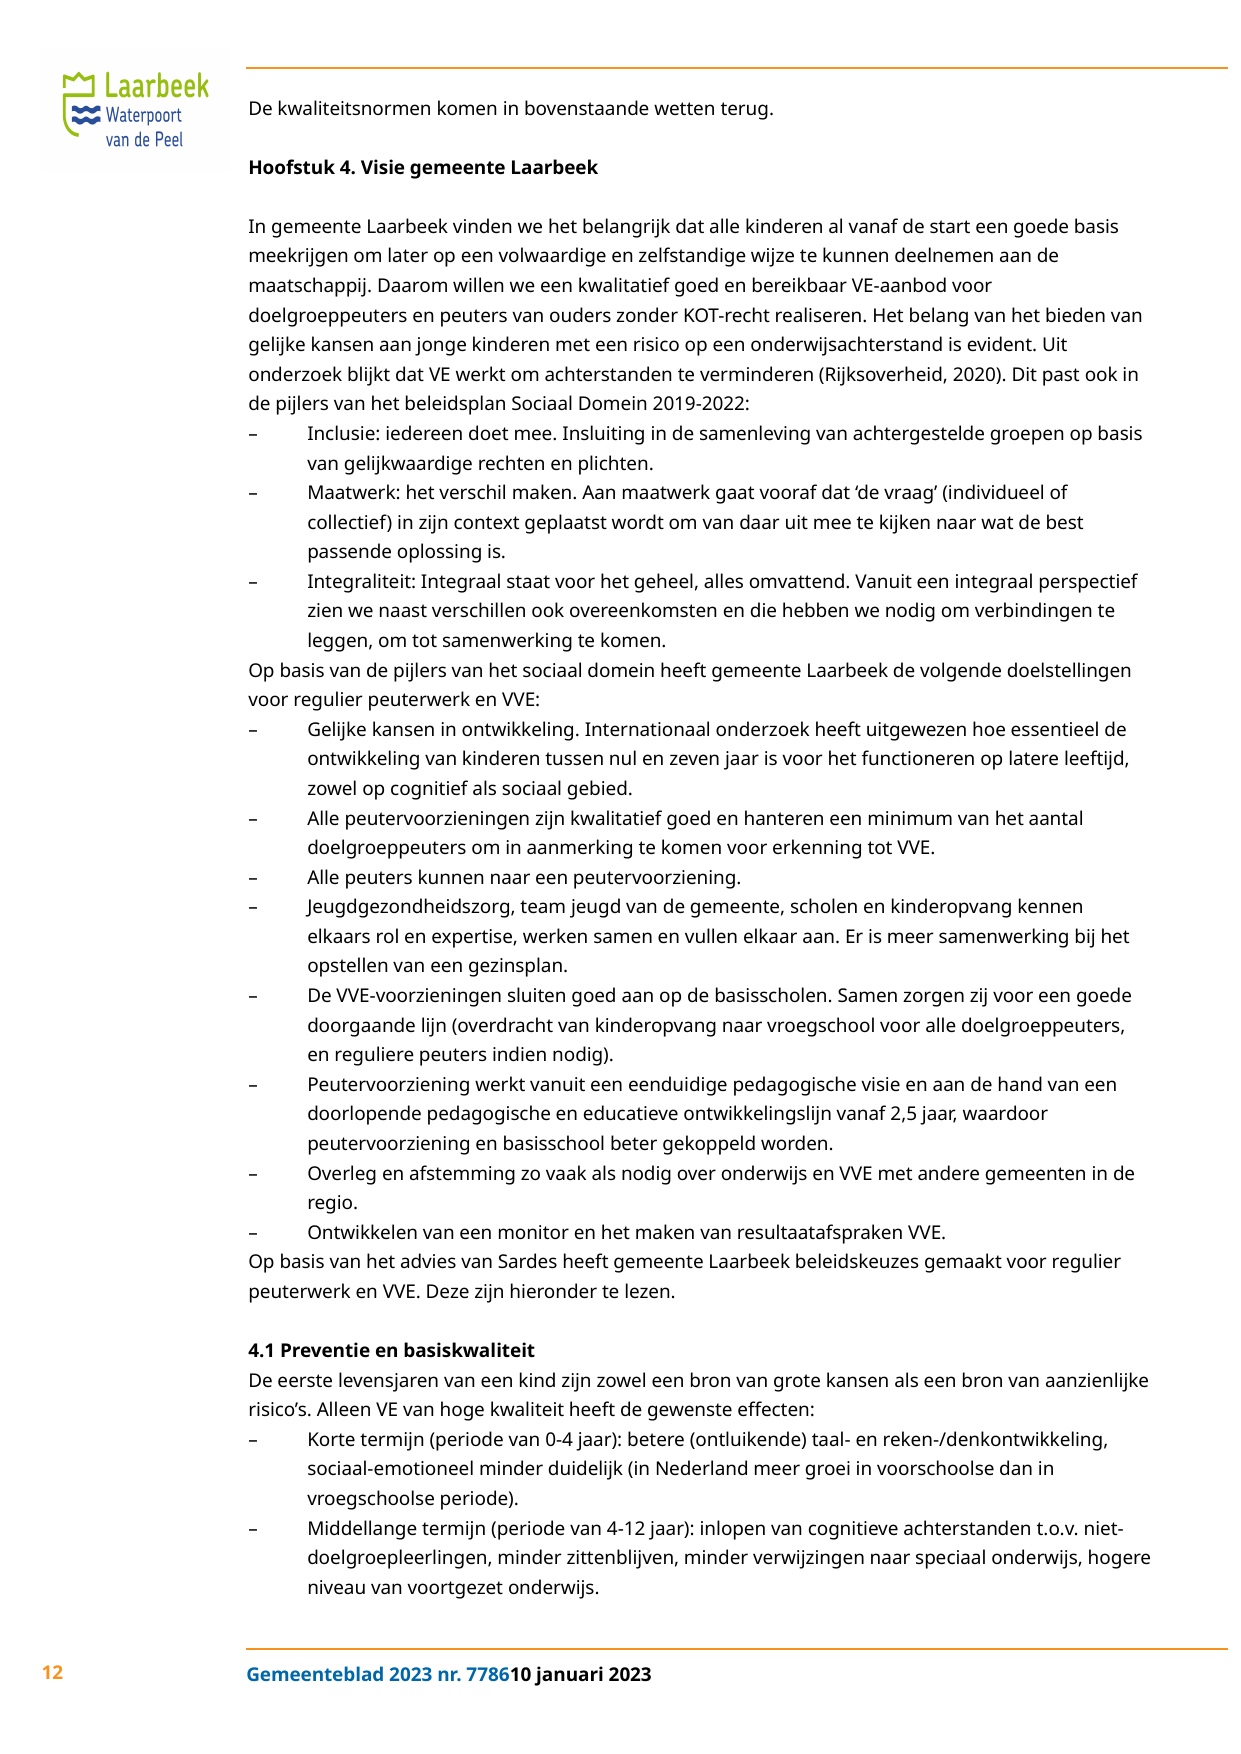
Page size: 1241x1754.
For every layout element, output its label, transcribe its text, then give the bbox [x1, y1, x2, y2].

picture [41, 47, 231, 172]
text Op basis van het advies van Sardes heeft gemeente Laarbeek beleidskeuzes gemaakt voor regulier peuterwerk en VVE. Deze zijn hieronder te lezen. [248, 1248, 1152, 1304]
text 4.1 Preventie en basiskwaliteit [248, 1337, 1152, 1363]
list Jeugdgezondheidszorg, team jeugd van de gemeente, scholen en kinderopvang kennen elkaars rol en expertise, werken samen en vullen elkaar aan. Er is meer samenwerking bij het opstellen van een gezinsplan. [248, 893, 1152, 978]
list Middellange termijn (periode van 4-12 jaar): inlopen van cognitieve achterstanden t.o.v. niet-doelgroepleerlingen, minder zittenblijven, minder verwijzingen naar speciaal onderwijs, hogere niveau van voortgezet onderwijs. [248, 1515, 1152, 1600]
list Peutervoorziening werkt vanuit een eenduidige pedagogische visie en aan de hand van een doorlopende pedagogische en educatieve ontwikkelingslijn vanaf 2,5 jaar, waardoor peutervoorziening en basisschool beter gekoppeld worden. [248, 1071, 1152, 1156]
list Inclusie: iedereen doet mee. Insluiting in de samenleving van achtergestelde groepen op basis van gelijkwaardige rechten en plichten. [248, 420, 1152, 476]
list Alle peuters kunnen naar een peutervoorziening. [248, 864, 1152, 890]
text Hoofstuk 4. Visie gemeente Laarbeek [248, 154, 1152, 180]
text In gemeente Laarbeek vinden we het belangrijk dat alle kinderen al vanaf de start een goede basis meekrijgen om later op een volwaardige en zelfstandige wijze te kunnen deelnemen aan de maatschappij. Daarom willen we een kwalitatief goed en bereikbaar VE-aanbod voor doelgroeppeuters en peuters van ouders zonder KOT-recht realiseren. Het belang van het bieden van gelijke kansen aan jonge kinderen met een risico op een onderwijsachterstand is evident. Uit onderzoek blijkt dat VE werkt om achterstanden te verminderen (Rijksoverheid, 2020). Dit past ook in de pijlers van het beleidsplan Sociaal Domein 2019-2022: [248, 213, 1152, 416]
text De eerste levensjaren van een kind zijn zowel een bron van grote kansen als een bron van aanzienlijke risico’s. Alleen VE van hoge kwaliteit heeft de gewenste effecten: [248, 1367, 1152, 1422]
list Alle peutervoorzieningen zijn kwalitatief goed en hanteren een minimum van het aantal doelgroeppeuters om in aanmerking te komen voor erkenning tot VVE. [248, 805, 1152, 860]
text Op basis van de pijlers van het sociaal domein heeft gemeente Laarbeek de volgende doelstellingen voor regulier peuterwerk en VVE: [248, 657, 1152, 712]
list Ontwikkelen van een monitor en het maken van resultaatafspraken VVE. [248, 1219, 1152, 1245]
list Integraliteit: Integraal staat voor het geheel, alles omvattend. Vanuit een integraal perspectief zien we naast verschillen ook overeenkomsten en die hebben we nodig om verbindingen te leggen, om tot samenwerking te komen. [248, 568, 1152, 653]
list Maatwerk: het verschil maken. Aan maatwerk gaat vooraf dat ‘de vraag’ (individueel of collectief) in zijn context geplaatst wordt om van daar uit mee te kijken naar wat de best passende oplossing is. [248, 479, 1152, 564]
list Overleg en afstemming zo vaak als nodig over onderwijs en VVE met andere gemeenten in de regio. [248, 1160, 1152, 1215]
list Korte termijn (periode van 0-4 jaar): betere (ontluikende) taal- en reken-/denkontwikkeling, sociaal-emotioneel minder duidelijk (in Nederland meer groei in voorschoolse dan in vroegschoolse periode). [248, 1426, 1152, 1511]
list Gelijke kansen in ontwikkeling. Internationaal onderzoek heeft uitgewezen hoe essentieel de ontwikkeling van kinderen tussen nul en zeven jaar is voor het functioneren op latere leeftijd, zowel op cognitief als sociaal gebied. [248, 716, 1152, 801]
text De kwaliteitsnormen komen in bovenstaande wetten terug. [248, 95, 1152, 121]
list De VVE-voorzieningen sluiten goed aan op de basisscholen. Samen zorgen zij voor een goede doorgaande lijn (overdracht van kinderopvang naar vroegschool voor alle doelgroeppeuters, en reguliere peuters indien nodig). [248, 982, 1152, 1067]
